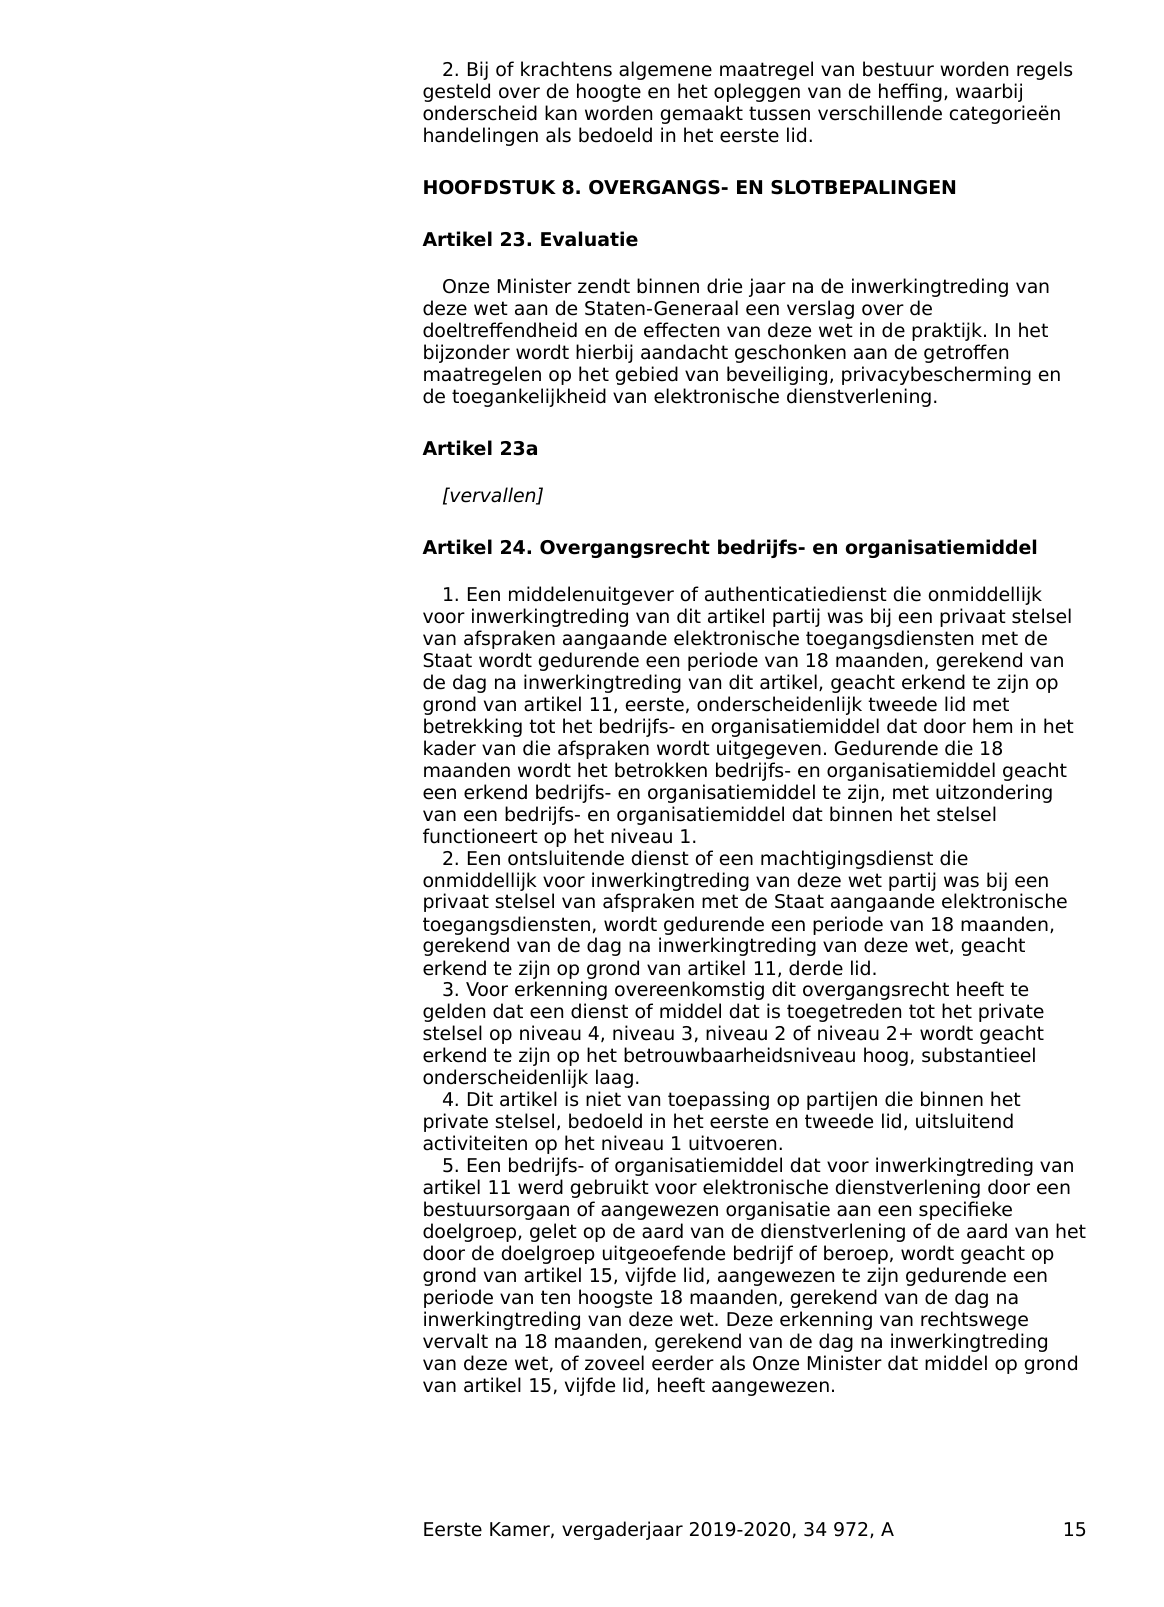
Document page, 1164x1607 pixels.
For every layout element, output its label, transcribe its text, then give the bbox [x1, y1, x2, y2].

text 4. Dit artikel is niet van toepassing op partijen die binnen het private stelsel, bedoeld in het eerste en tweede lid, uitsluitend activiteiten op het niveau 1 uitvoeren. [422, 1089, 1087, 1155]
text 1. Een middelenuitgever of authenticatiedienst die onmiddellijk voor inwerkingtreding van dit artikel partij was bij een privaat stelsel van afspraken aangaande elektronische toegangsdiensten met de Staat wordt gedurende een periode van 18 maanden, gerekend van de dag na inwerkingtreding van dit artikel, geacht erkend te zijn op grond van artikel 11, eerste, onderscheidenlijk tweede lid met betrekking tot het bedrijfs- en organisatiemiddel dat door hem in het kader van die afspraken wordt uitgegeven. Gedurende die 18 maanden wordt het betrokken bedrijfs- en organisatiemiddel geacht een erkend bedrijfs- en organisatiemiddel te zijn, met uitzondering van een bedrijfs- en organisatiemiddel dat binnen het stelsel functioneert op het niveau 1. [422, 584, 1087, 847]
text 5. Een bedrijfs- of organisatiemiddel dat voor inwerkingtreding van artikel 11 werd gebruikt voor elektronische dienstverlening door een bestuursorgaan of aangewezen organisatie aan een specifieke doelgroep, gelet op de aard van de dienstverlening of de aard van het door de doelgroep uitgeoefende bedrijf of beroep, wordt geacht op grond van artikel 15, vijfde lid, aangewezen te zijn gedurende een periode van ten hoogste 18 maanden, gerekend van de dag na inwerkingtreding van deze wet. Deze erkenning van rechtswege vervalt na 18 maanden, gerekend van de dag na inwerkingtreding van deze wet, of zoveel eerder als Onze Minister dat middel op grond van artikel 15, vijfde lid, heeft aangewezen. [422, 1155, 1087, 1397]
subtitle Artikel 23. Evaluatie [422, 229, 1087, 251]
subtitle HOOFDSTUK 8. OVERGANGS- EN SLOTBEPALINGEN [422, 177, 1087, 199]
text [vervallen] [422, 485, 1087, 507]
text 2. Bij of krachtens algemene maatregel van bestuur worden regels gesteld over de hoogte en het opleggen van de heffing, waarbij onderscheid kan worden gemaakt tussen verschillende categorieën handelingen als bedoeld in het eerste lid. [422, 59, 1087, 147]
text Onze Minister zendt binnen drie jaar na de inwerkingtreding van deze wet aan de Staten-Generaal een verslag over de doeltreffendheid en de effecten van deze wet in de praktijk. In het bijzonder wordt hierbij aandacht geschonken aan de getroffen maatregelen op het gebied van beveiliging, privacybescherming en de toegankelijkheid van elektronische dienstverlening. [422, 276, 1087, 408]
text 3. Voor erkenning overeenkomstig dit overgangsrecht heeft te gelden dat een dienst of middel dat is toegetreden tot het private stelsel op niveau 4, niveau 3, niveau 2 of niveau 2+ wordt geacht erkend te zijn op het betrouwbaarheidsniveau hoog, substantieel onderscheidenlijk laag. [422, 979, 1087, 1089]
subtitle Artikel 24. Overgangsrecht bedrijfs- en organisatiemiddel [422, 537, 1087, 559]
text 2. Een ontsluitende dienst of een machtigingsdienst die onmiddellijk voor inwerkingtreding van deze wet partij was bij een privaat stelsel van afspraken met de Staat aangaande elektronische toegangsdiensten, wordt gedurende een periode van 18 maanden, gerekend van de dag na inwerkingtreding van deze wet, geacht erkend te zijn op grond van artikel 11, derde lid. [422, 847, 1087, 979]
subtitle Artikel 23a [422, 438, 1087, 460]
